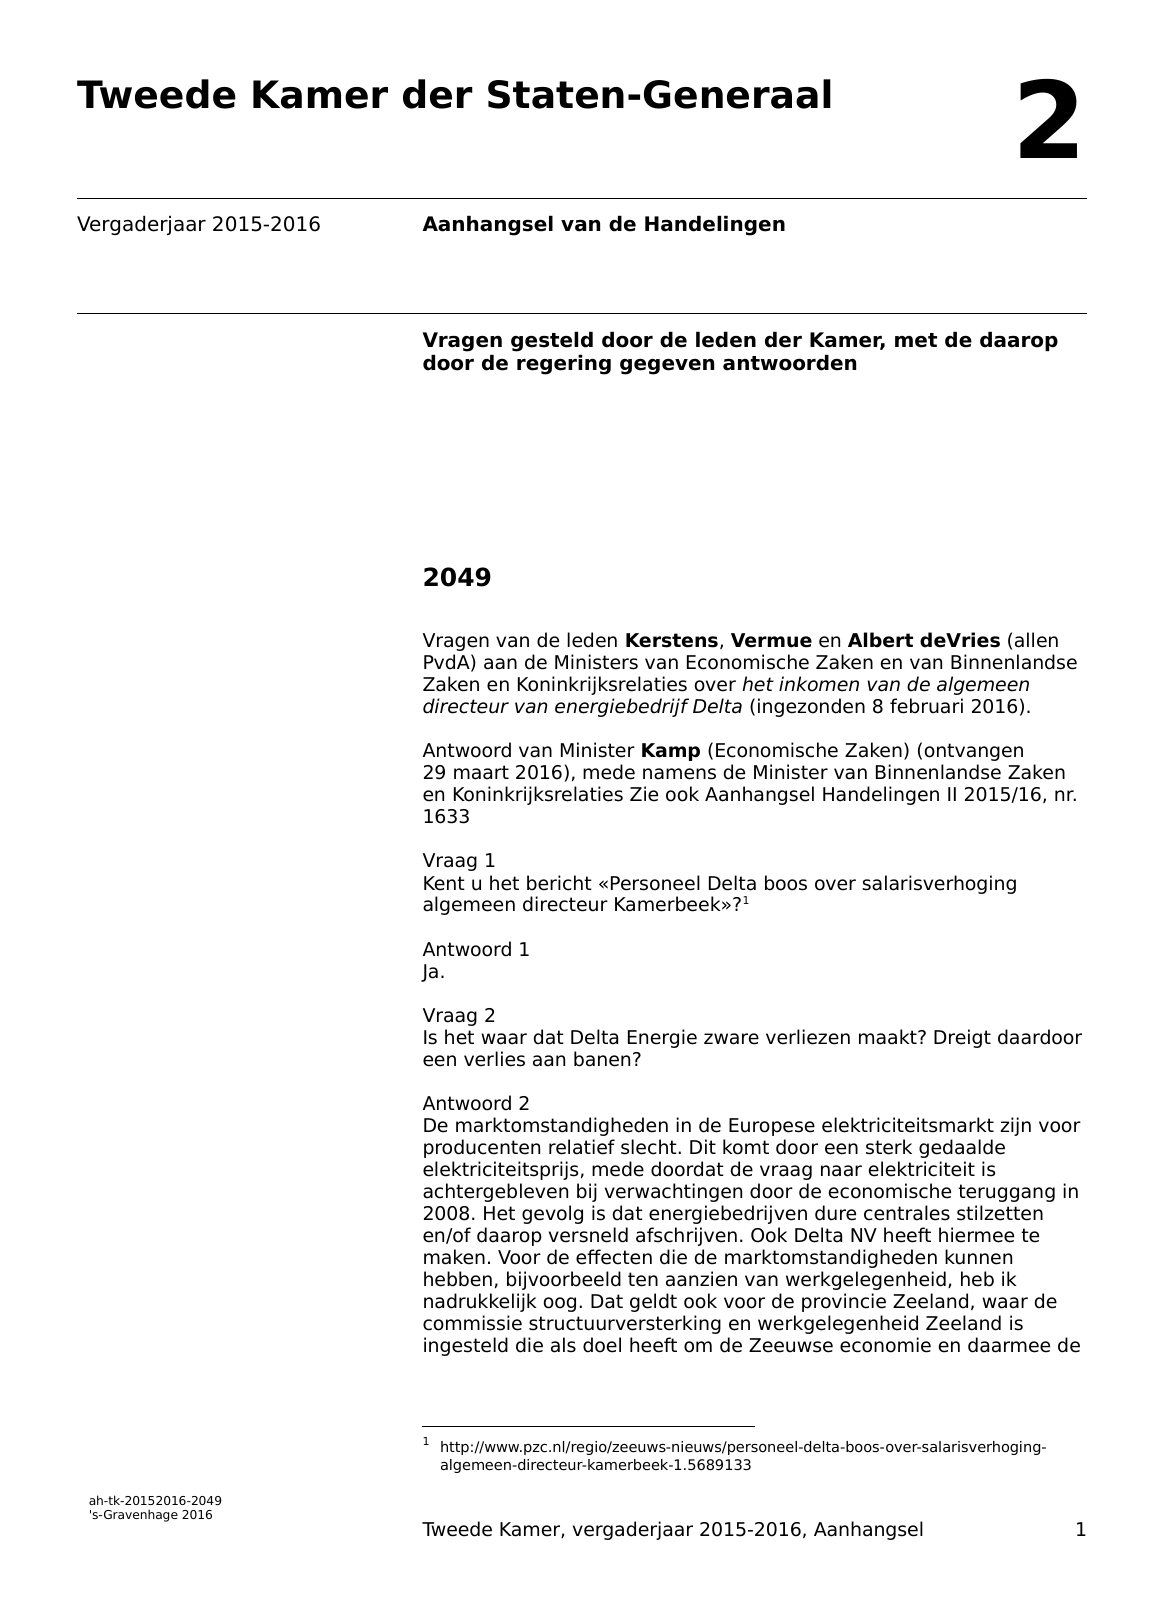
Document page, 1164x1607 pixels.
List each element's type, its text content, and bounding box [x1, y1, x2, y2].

table_cell Vragen gesteld door de leden der Kamer, met de daarop door de regering gegeven antwoorden [422, 314, 1087, 375]
text Vragen van de leden Kerstens, Vermue en Albert deVries (allen PvdA) aan de Ministers van Economische Zaken en van Binnenlandse Zaken en Koninkrijksrelaties over het inkomen van de algemeen directeur van energiebedrijf Delta (ingezonden 8 februari 2016). [422, 630, 1087, 718]
text Ja. [422, 961, 1087, 982]
text Kent u het bericht «Personeel Delta boos over salarisverhoging algemeen directeur Kamerbeek»? [422, 872, 1087, 916]
text Is het waar dat Delta Energie zware verliezen maakt? Dreigt daardoor een verlies aan banen? [422, 1027, 1087, 1071]
text ah-tk-20152016-2049 [88, 1494, 323, 1508]
text Antwoord 2 [422, 1093, 1087, 1115]
text Vraag 1 [422, 850, 1087, 872]
table_cell [77, 314, 422, 375]
text 's-Gravenhage 2016 [88, 1508, 323, 1522]
text http://www.pzc.nl/regio/zeeuws-nieuws/personeel-delta-boos-over-salarisverhoging-algemeen-directeur-kamerbeek-1.5689133 [422, 1435, 1087, 1474]
table_cell Aanhangsel van de Handelingen [422, 199, 1087, 313]
table_header Tweede Kamer der Staten-Generaal [77, 59, 886, 198]
text Antwoord 1 [422, 938, 1087, 961]
text Vraag 2 [422, 1005, 1087, 1027]
text De marktomstandigheden in de Europese elektriciteitsmarkt zijn voor producenten relatief slecht. Dit komt door een sterk gedaalde elektriciteitsprijs, mede doordat de vraag naar elektriciteit is achtergebleven bij verwachtingen door de economische teruggang in 2008. Het gevolg is dat energiebedrijven dure centrales stilzetten en/of daarop versneld afschrijven. Ook Delta NV heeft hiermee te maken. Voor de effecten die de marktomstandigheden kunnen hebben, bijvoorbeeld ten aanzien van werkgelegenheid, heb ik nadrukkelijk oog. Dat geldt ook voor de provincie Zeeland, waar de commissie structuurversterking en werkgelegenheid Zeeland is ingesteld die als doel heeft om de Zeeuwse economie en daarmee de [422, 1115, 1087, 1357]
table_cell Vergaderjaar 2015-2016 [77, 199, 422, 313]
text Antwoord van Minister Kamp (Economische Zaken) (ontvangen 29 maart 2016), mede namens de Minister van Binnenlandse Zaken en Koninkrijksrelaties Zie ook Aanhangsel Handelingen II 2015/16, nr. 1633 [422, 740, 1087, 828]
text 2049 [422, 563, 1087, 592]
table_header 2 [886, 59, 1087, 198]
